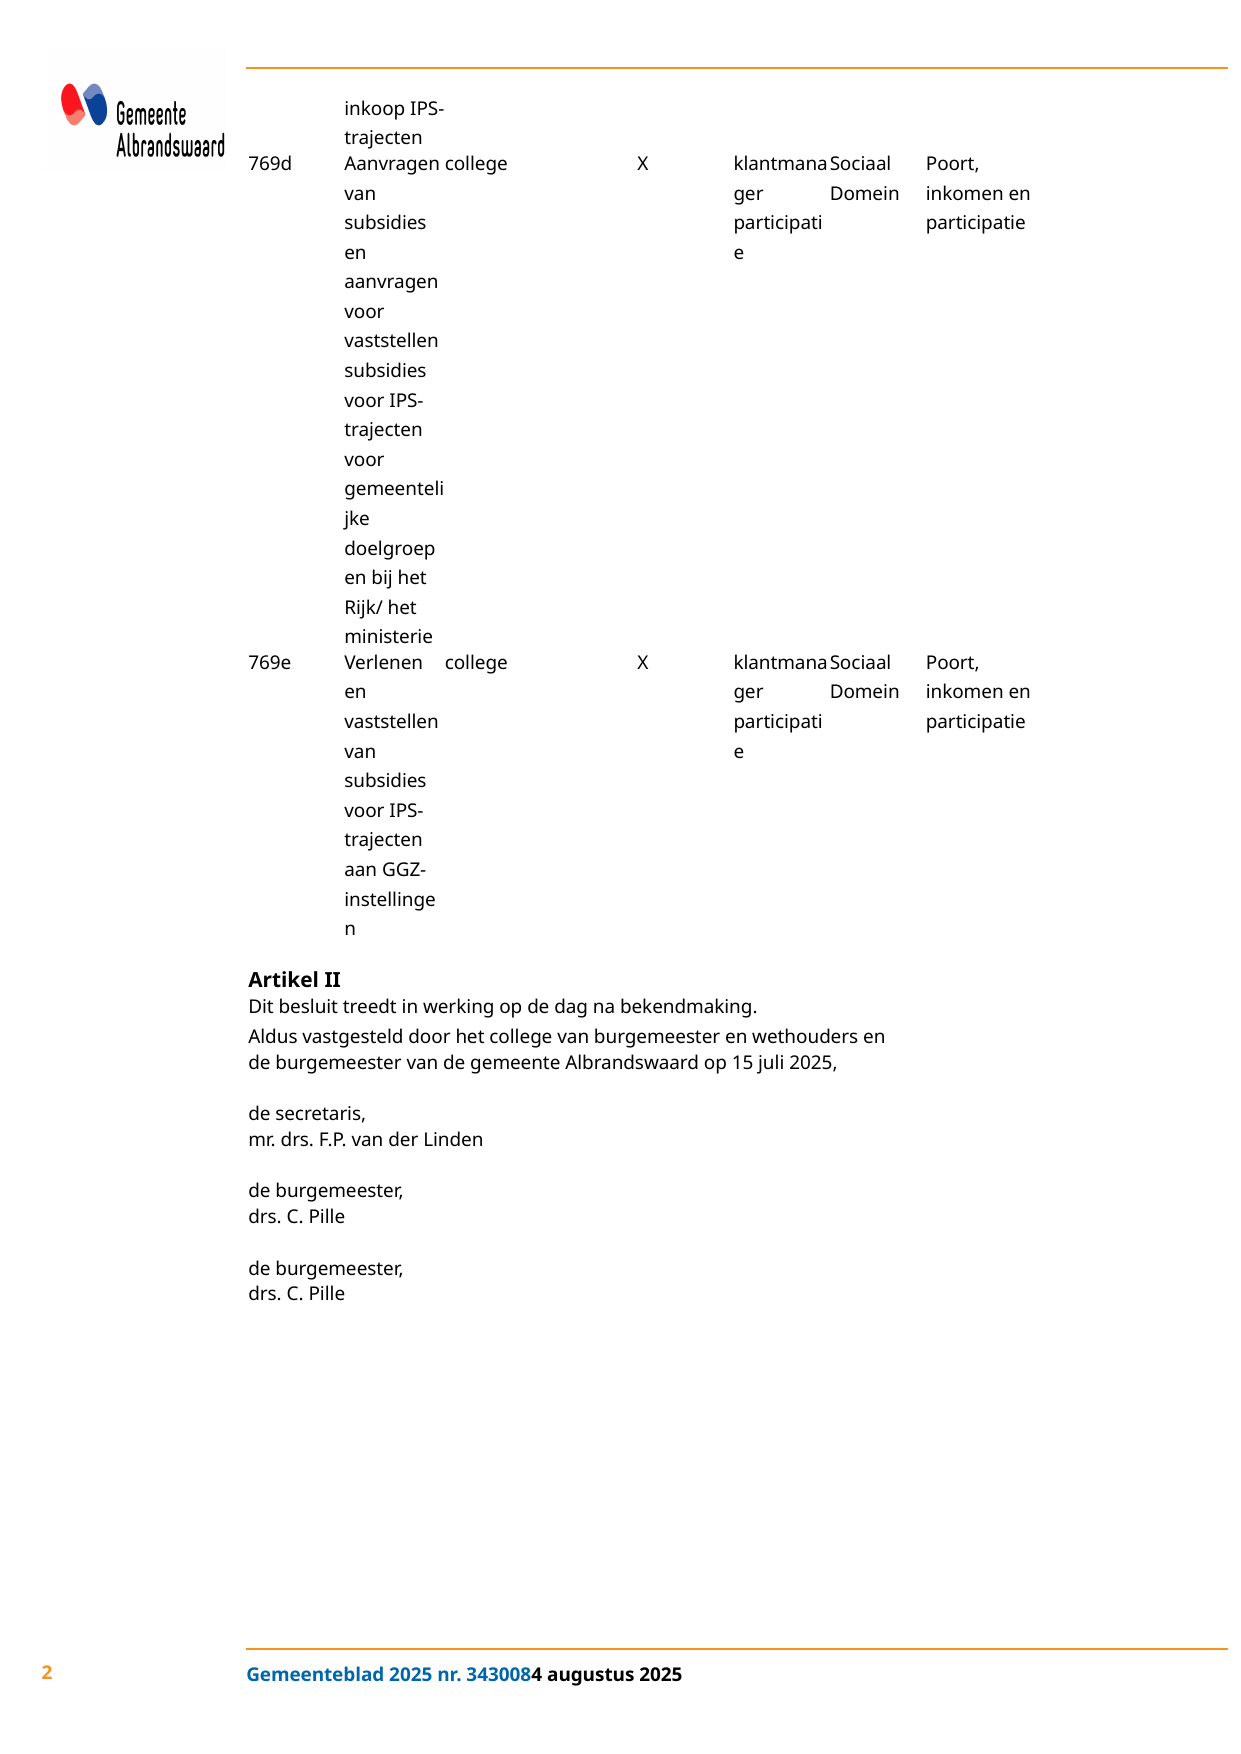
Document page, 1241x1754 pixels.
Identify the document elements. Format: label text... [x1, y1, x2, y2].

table_cell Aanvragen van subsidies en aanvragen voor vaststellen subsidies voor IPS-trajecten voor gemeentelijke doelgroepen bij het Rijk/ het ministerie [344, 150, 444, 649]
text Aldus vastgesteld door het college van burgemeester en wethouders en [248, 1023, 1152, 1049]
text Dit besluit treedt in werking op de dag na bekendmaking. [248, 994, 1152, 1019]
text de burgemeester van de gemeente Albrandswaard op 15 juli 2025, [248, 1049, 1152, 1075]
table_cell klantmanager participatie [733, 649, 829, 941]
table_cell Verlenen en vaststellen van subsidies voor IPS-trajecten aan GGZ-instellingen [344, 649, 444, 941]
table_cell [1055, 95, 1152, 150]
text drs. C. Pille [248, 1281, 1152, 1306]
table_cell [1055, 649, 1152, 941]
text mr. drs. F.P. van der Linden [248, 1126, 1152, 1152]
table_cell [733, 95, 829, 150]
table_cell [445, 95, 541, 150]
table_cell 769e [248, 649, 344, 941]
table_cell college [445, 150, 541, 649]
table_cell college [445, 649, 541, 941]
table_cell [926, 95, 1055, 150]
table_cell inkoop IPS-trajecten [344, 95, 444, 150]
table_cell [830, 95, 926, 150]
table_cell [1055, 150, 1152, 649]
table_cell X [637, 649, 733, 941]
table_cell [541, 95, 637, 150]
table_cell 769d [248, 150, 344, 649]
table_cell [541, 649, 637, 941]
table_cell [541, 150, 637, 649]
table_cell klantmanager participatie [733, 150, 829, 649]
table_cell Poort, inkomen en participatie [926, 649, 1055, 941]
table_cell [637, 95, 733, 150]
picture [41, 47, 231, 172]
table_cell X [637, 150, 733, 649]
table_cell [248, 95, 344, 150]
table_cell Sociaal Domein [830, 649, 926, 941]
table_cell Sociaal Domein [830, 150, 926, 649]
text de burgemeester, [248, 1178, 1152, 1203]
text drs. C. Pille [248, 1203, 1152, 1229]
text Artikel II [248, 965, 1152, 994]
text de burgemeester, [248, 1255, 1152, 1281]
text de secretaris, [248, 1100, 1152, 1126]
table_cell Poort, inkomen en participatie [926, 150, 1055, 649]
